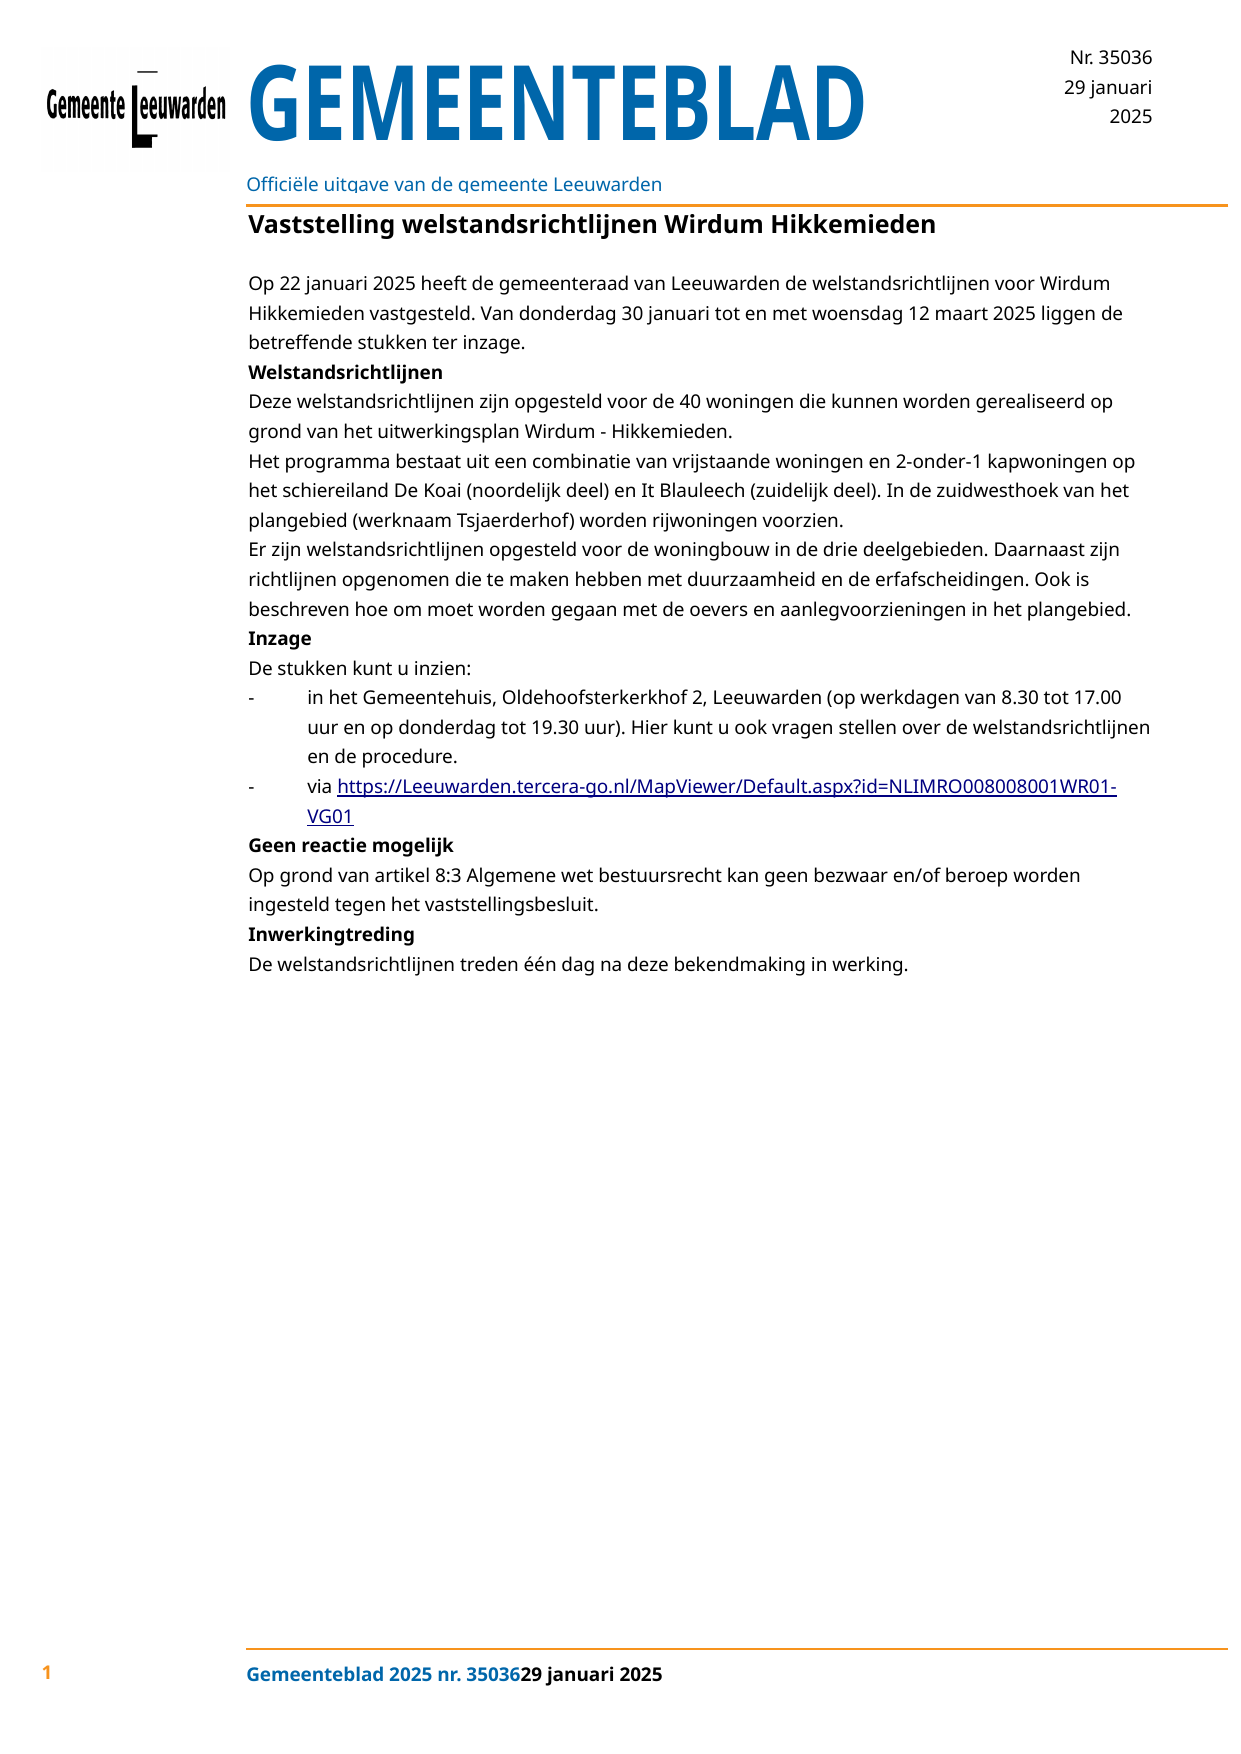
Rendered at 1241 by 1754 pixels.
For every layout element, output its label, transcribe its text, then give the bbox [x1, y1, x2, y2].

picture [41, 47, 231, 172]
text Op grond van artikel 8:3 Algemene wet bestuursrecht kan geen bezwaar en/of beroep worden ingesteld tegen het vaststellingsbesluit. [248, 862, 1152, 917]
text Het programma bestaat uit een combinatie van vrijstaande woningen en 2-onder-1 kapwoningen op het schiereiland De Koai (noordelijk deel) en It Blauleech (zuidelijk deel). In de zuidwesthoek van het plangebied (werknaam Tsjaerderhof) worden rijwoningen voorzien. [248, 448, 1152, 533]
text Geen reactie mogelijk [248, 832, 1152, 858]
text Deze welstandsrichtlijnen zijn opgesteld voor de 40 woningen die kunnen worden gerealiseerd op grond van het uitwerkingsplan Wirdum - Hikkemieden. [248, 389, 1152, 444]
text De stukken kunt u inzien: [248, 655, 1152, 681]
text Op 22 januari 2025 heeft de gemeenteraad van Leeuwarden de welstandsrichtlijnen voor Wirdum Hikkemieden vastgesteld. Van donderdag 30 januari tot en met woensdag 12 maart 2025 liggen de betreffende stukken ter inzage. [248, 270, 1152, 355]
list via https://Leeuwarden.tercera-go.nl/MapViewer/Default.aspx?id=NLIMRO008008001WR01-VG01 [248, 773, 1152, 828]
text Inwerkingtreding [248, 921, 1152, 947]
list in het Gemeentehuis, Oldehoofsterkerkhof 2, Leeuwarden (op werkdagen van 8.30 tot 17.00 uur en op donderdag tot 19.30 uur). Hier kunt u ook vragen stellen over de welstandsrichtlijnen en de procedure. [248, 684, 1152, 769]
text Er zijn welstandsrichtlijnen opgesteld voor de woningbouw in de drie deelgebieden. Daarnaast zijn richtlijnen opgenomen die te maken hebben met duurzaamheid en de erfafscheidingen. Ook is beschreven hoe om moet worden gegaan met de oevers en aanlegvoorzieningen in het plangebied. [248, 537, 1152, 621]
text Welstandsrichtlijnen [248, 359, 1152, 385]
text Vaststelling welstandsrichtlijnen Wirdum Hikkemieden [248, 207, 1152, 241]
text Inzage [248, 625, 1152, 651]
text De welstandsrichtlijnen treden één dag na deze bekendmaking in werking. [248, 951, 1152, 976]
